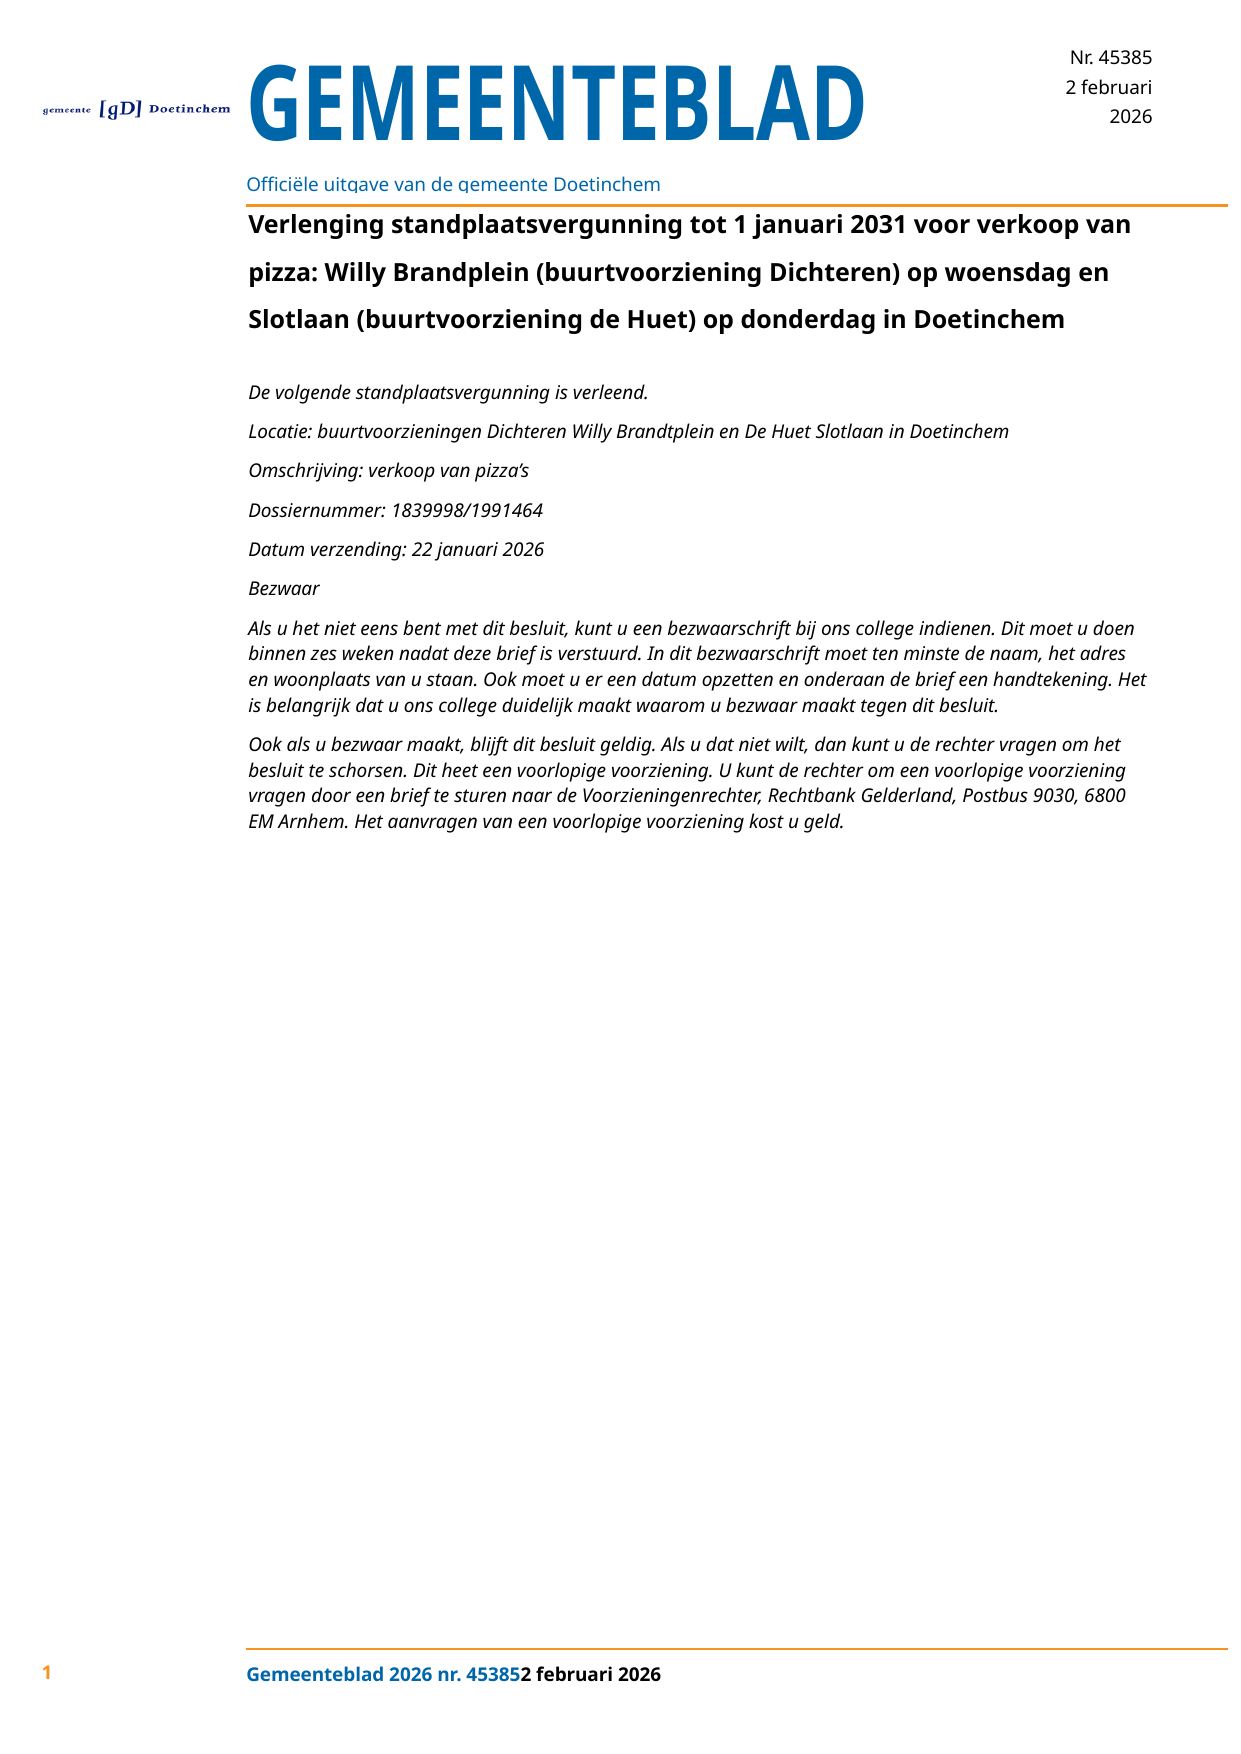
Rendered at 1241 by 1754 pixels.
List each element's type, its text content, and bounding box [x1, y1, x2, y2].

text De volgende standplaatsvergunning is verleend. [248, 379, 1152, 405]
picture [41, 47, 231, 172]
text Locatie: buurtvoorzieningen Dichteren Willy Brandtplein en De Huet Slotlaan in Doetinchem [248, 418, 1152, 444]
text Ook als u bezwaar maakt, blijft dit besluit geldig. Als u dat niet wilt, dan kunt u de rechter vragen om het besluit te schorsen. Dit heet een voorlopige voorziening. U kunt de rechter om een voorlopige voorziening vragen door een brief te sturen naar de Voorzieningenrechter, Rechtbank Gelderland, Postbus 9030, 6800 EM Arnhem. Het aanvragen van een voorlopige voorziening kost u geld. [248, 731, 1152, 834]
text Omschrijving: verkoop van pizza’s [248, 458, 1152, 483]
text Bezwaar [248, 575, 1152, 601]
text Datum verzending: 22 januari 2026 [248, 536, 1152, 562]
text Als u het niet eens bent met dit besluit, kunt u een bezwaarschrift bij ons college indienen. Dit moet u doen binnen zes weken nadat deze brief is verstuurd. In dit bezwaarschrift moet ten minste de naam, het adres en woonplaats van u staan. Ook moet u er een datum opzetten en onderaan de brief een handtekening. Het is belangrijk dat u ons college duidelijk maakt waarom u bezwaar maakt tegen dit besluit. [248, 615, 1152, 718]
text Dossiernummer: 1839998/1991464 [248, 497, 1152, 523]
text Verlenging standplaatsvergunning tot 1 januari 2031 voor verkoop van pizza: Willy Brandplein (buurtvoorziening Dichteren) op woensdag en Slotlaan (buurtvoorziening de Huet) op donderdag in Doetinchem [248, 207, 1152, 336]
